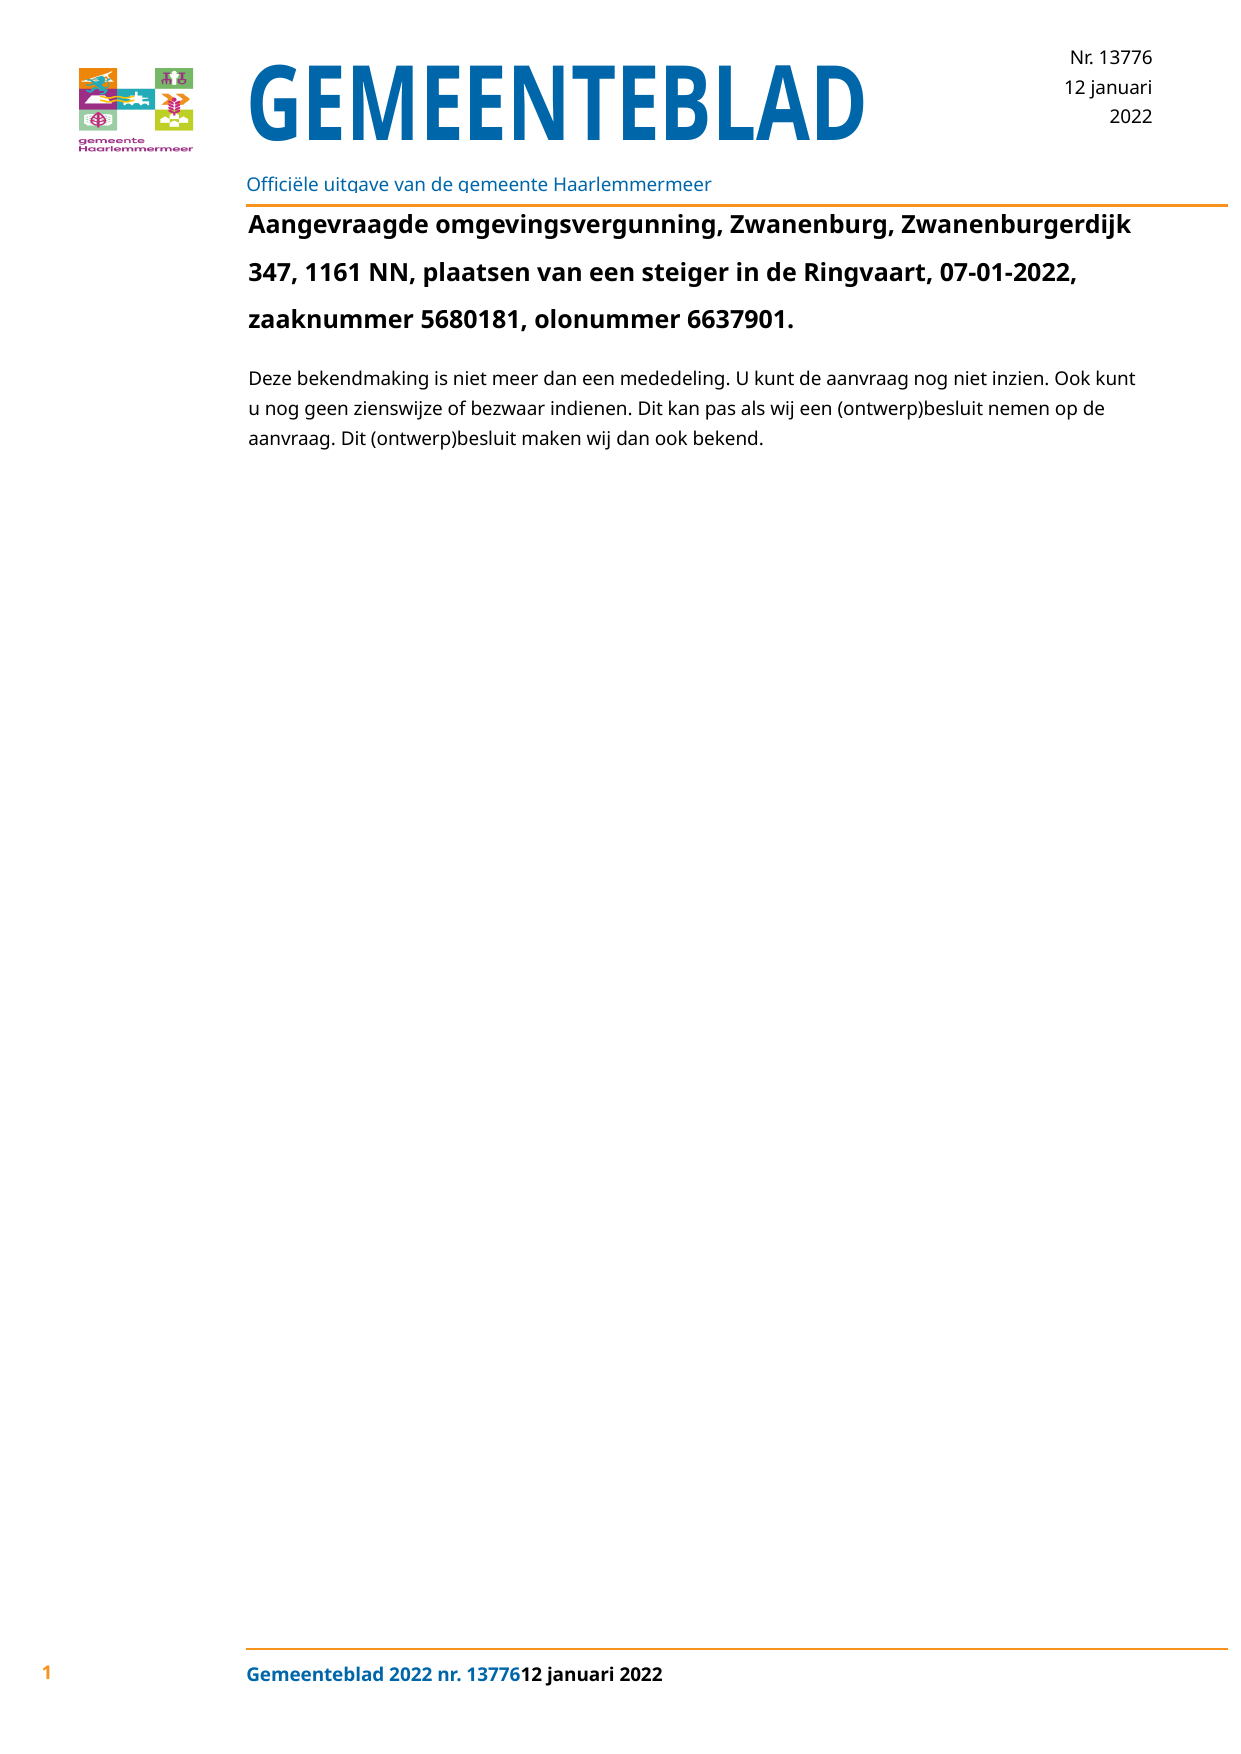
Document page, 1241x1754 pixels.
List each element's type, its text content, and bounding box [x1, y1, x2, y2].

text Aangevraagde omgevingsvergunning, Zwanenburg, Zwanenburgerdijk 347, 1161 NN, plaatsen van een steiger in de Ringvaart, 07-01-2022, zaaknummer 5680181, olonummer 6637901. [248, 207, 1152, 336]
text Deze bekendmaking is niet meer dan een mededeling. U kunt de aanvraag nog niet inzien. Ook kunt u nog geen zienswijze of bezwaar indienen. Dit kan pas als wij een (ontwerp)besluit nemen op de aanvraag. Dit (ontwerp)besluit maken wij dan ook bekend. [248, 366, 1152, 450]
picture [41, 47, 231, 172]
